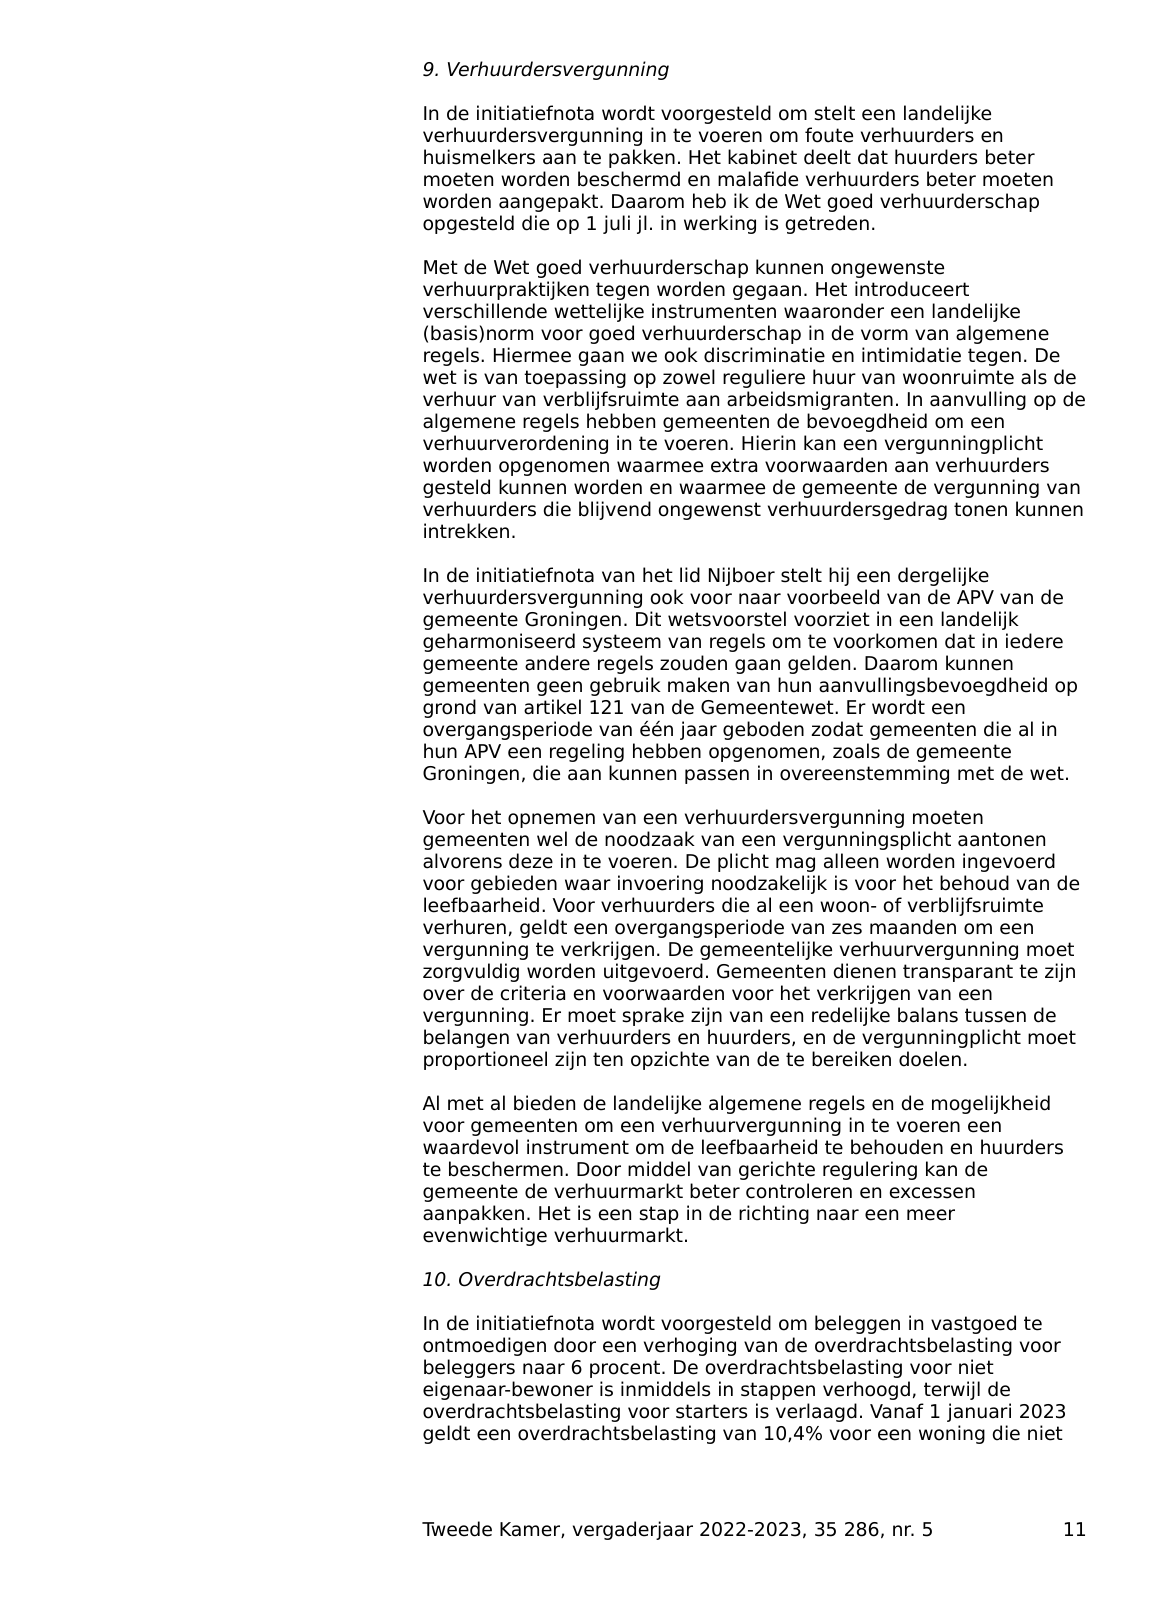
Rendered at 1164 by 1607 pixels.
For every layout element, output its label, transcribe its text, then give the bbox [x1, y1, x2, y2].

subtitle 10. Overdrachtsbelasting [422, 1269, 1087, 1291]
text In de initiatiefnota van het lid Nijboer stelt hij een dergelijke verhuurdersvergunning ook voor naar voorbeeld van de APV van de gemeente Groningen. Dit wetsvoorstel voorziet in een landelijk geharmoniseerd systeem van regels om te voorkomen dat in iedere gemeente andere regels zouden gaan gelden. Daarom kunnen gemeenten geen gebruik maken van hun aanvullingsbevoegdheid op grond van artikel 121 van de Gemeentewet. Er wordt een overgangsperiode van één jaar geboden zodat gemeenten die al in hun APV een regeling hebben opgenomen, zoals de gemeente Groningen, die aan kunnen passen in overeenstemming met de wet. [422, 565, 1087, 785]
text Voor het opnemen van een verhuurdersvergunning moeten gemeenten wel de noodzaak van een vergunningsplicht aantonen alvorens deze in te voeren. De plicht mag alleen worden ingevoerd voor gebieden waar invoering noodzakelijk is voor het behoud van de leefbaarheid. Voor verhuurders die al een woon- of verblijfsruimte verhuren, geldt een overgangsperiode van zes maanden om een vergunning te verkrijgen. De gemeentelijke verhuurvergunning moet zorgvuldig worden uitgevoerd. Gemeenten dienen transparant te zijn over de criteria en voorwaarden voor het verkrijgen van een vergunning. Er moet sprake zijn van een redelijke balans tussen de belangen van verhuurders en huurders, en de vergunningplicht moet proportioneel zijn ten opzichte van de te bereiken doelen. [422, 807, 1087, 1071]
text Met de Wet goed verhuurderschap kunnen ongewenste verhuurpraktijken tegen worden gegaan. Het introduceert verschillende wettelijke instrumenten waaronder een landelijke (basis)norm voor goed verhuurderschap in de vorm van algemene regels. Hiermee gaan we ook discriminatie en intimidatie tegen. De wet is van toepassing op zowel reguliere huur van woonruimte als de verhuur van verblijfsruimte aan arbeidsmigranten. In aanvulling op de algemene regels hebben gemeenten de bevoegdheid om een verhuurverordening in te voeren. Hierin kan een vergunningplicht worden opgenomen waarmee extra voorwaarden aan verhuurders gesteld kunnen worden en waarmee de gemeente de vergunning van verhuurders die blijvend ongewenst verhuurdersgedrag tonen kunnen intrekken. [422, 257, 1087, 543]
text Al met al bieden de landelijke algemene regels en de mogelijkheid voor gemeenten om een verhuurvergunning in te voeren een waardevol instrument om de leefbaarheid te behouden en huurders te beschermen. Door middel van gerichte regulering kan de gemeente de verhuurmarkt beter controleren en excessen aanpakken. Het is een stap in de richting naar een meer evenwichtige verhuurmarkt. [422, 1093, 1087, 1247]
subtitle 9. Verhuurdersvergunning [422, 59, 1087, 81]
text In de initiatiefnota wordt voorgesteld om beleggen in vastgoed te ontmoedigen door een verhoging van de overdrachtsbelasting voor beleggers naar 6 procent. De overdrachtsbelasting voor niet eigenaar-bewoner is inmiddels in stappen verhoogd, terwijl de overdrachtsbelasting voor starters is verlaagd. Vanaf 1 januari 2023 geldt een overdrachtsbelasting van 10,4% voor een woning die niet [422, 1313, 1087, 1445]
text In de initiatiefnota wordt voorgesteld om stelt een landelijke verhuurdersvergunning in te voeren om foute verhuurders en huismelkers aan te pakken. Het kabinet deelt dat huurders beter moeten worden beschermd en malafide verhuurders beter moeten worden aangepakt. Daarom heb ik de Wet goed verhuurderschap opgesteld die op 1 juli jl. in werking is getreden. [422, 103, 1087, 235]
